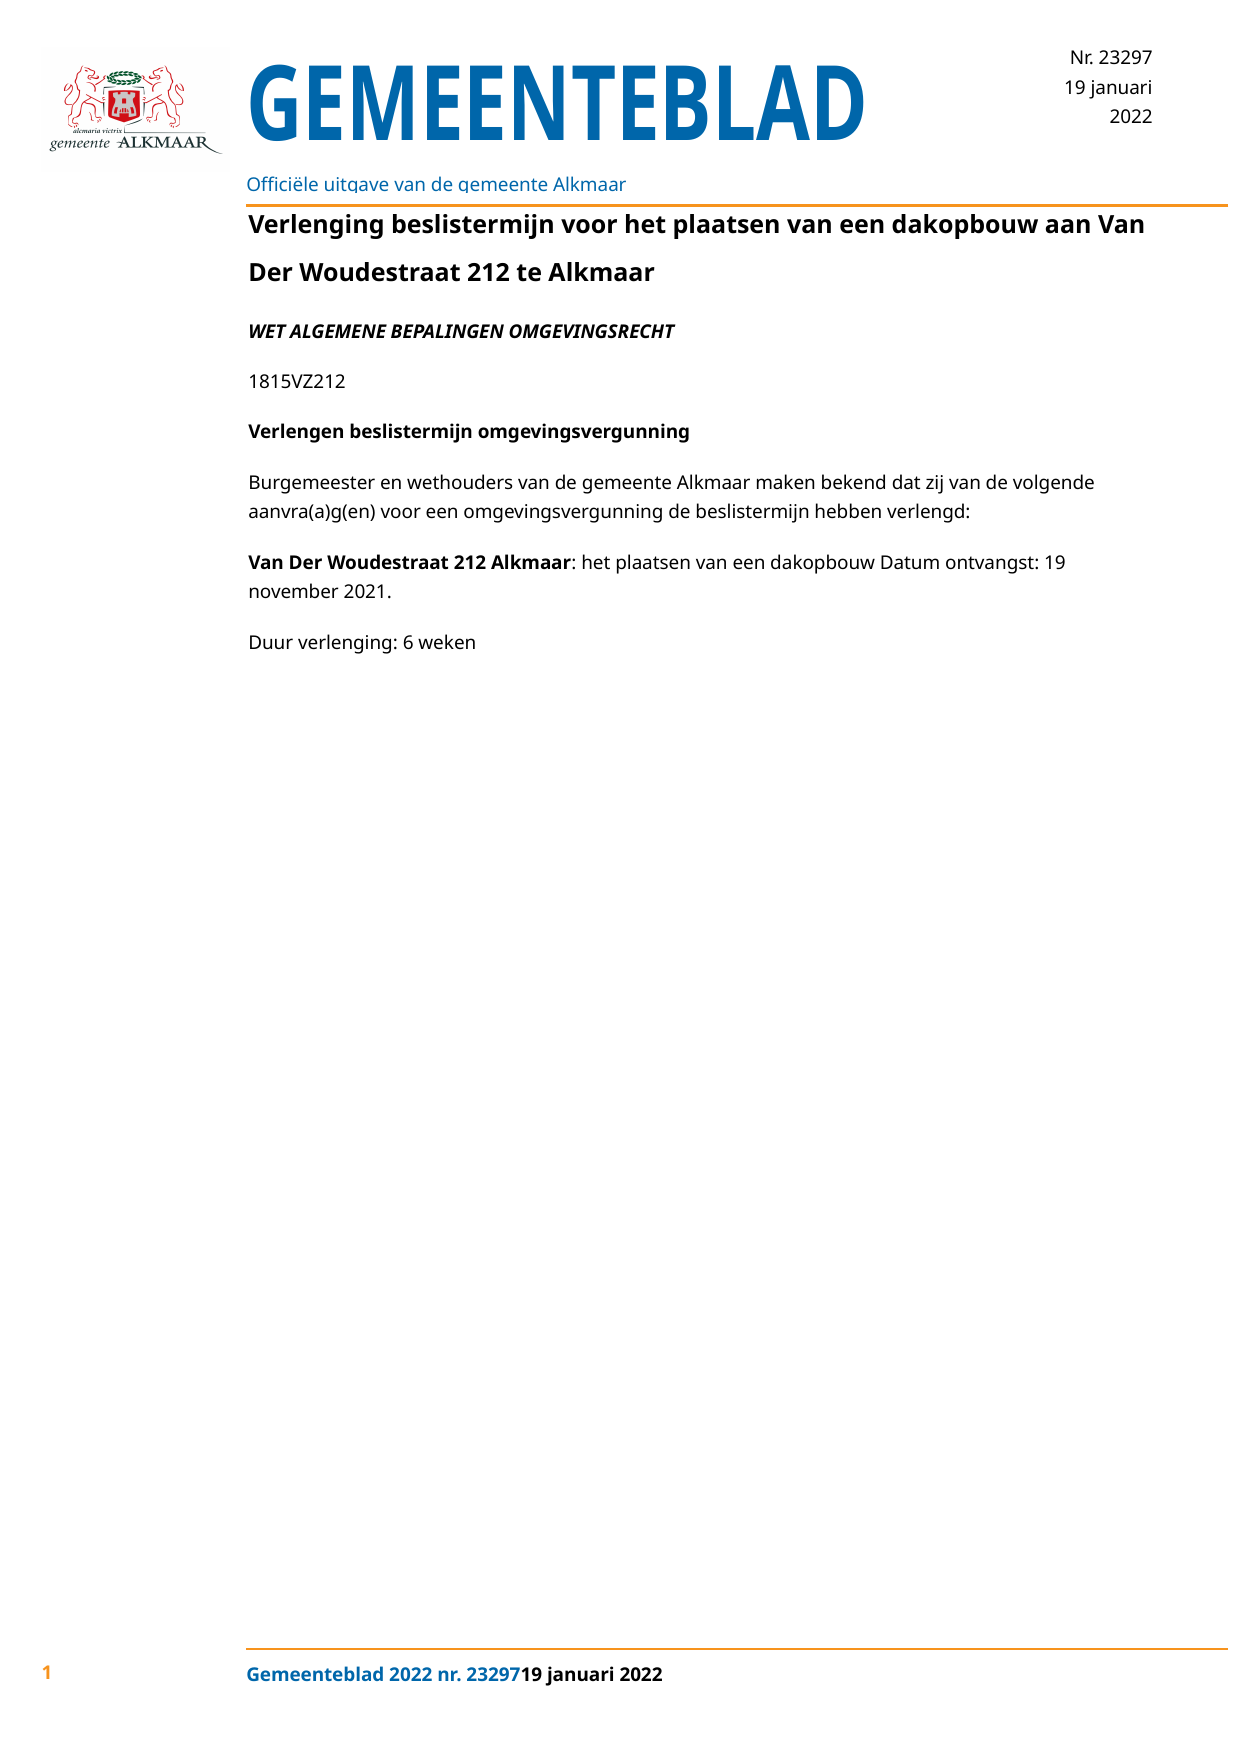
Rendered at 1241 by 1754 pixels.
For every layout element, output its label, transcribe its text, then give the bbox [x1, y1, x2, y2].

text Duur verlenging: 6 weken [248, 629, 1152, 655]
text Verlengen beslistermijn omgevingsvergunning [248, 419, 1152, 444]
text Burgemeester en wethouders van de gemeente Alkmaar maken bekend dat zij van de volgende aanvra(a)g(en) voor een omgevingsvergunning de beslistermijn hebben verlengd: [248, 469, 1152, 524]
text Van Der Woudestraat 212 Alkmaar: het plaatsen van een dakopbouw Datum ontvangst: 19 november 2021. [248, 549, 1152, 604]
text 1815VZ212 [248, 368, 1152, 394]
text Verlenging beslistermijn voor het plaatsen van een dakopbouw aan Van Der Woudestraat 212 te Alkmaar [248, 207, 1152, 288]
picture [41, 47, 231, 172]
text WET ALGEMENE BEPALINGEN OMGEVINGSRECHT [248, 318, 1152, 344]
